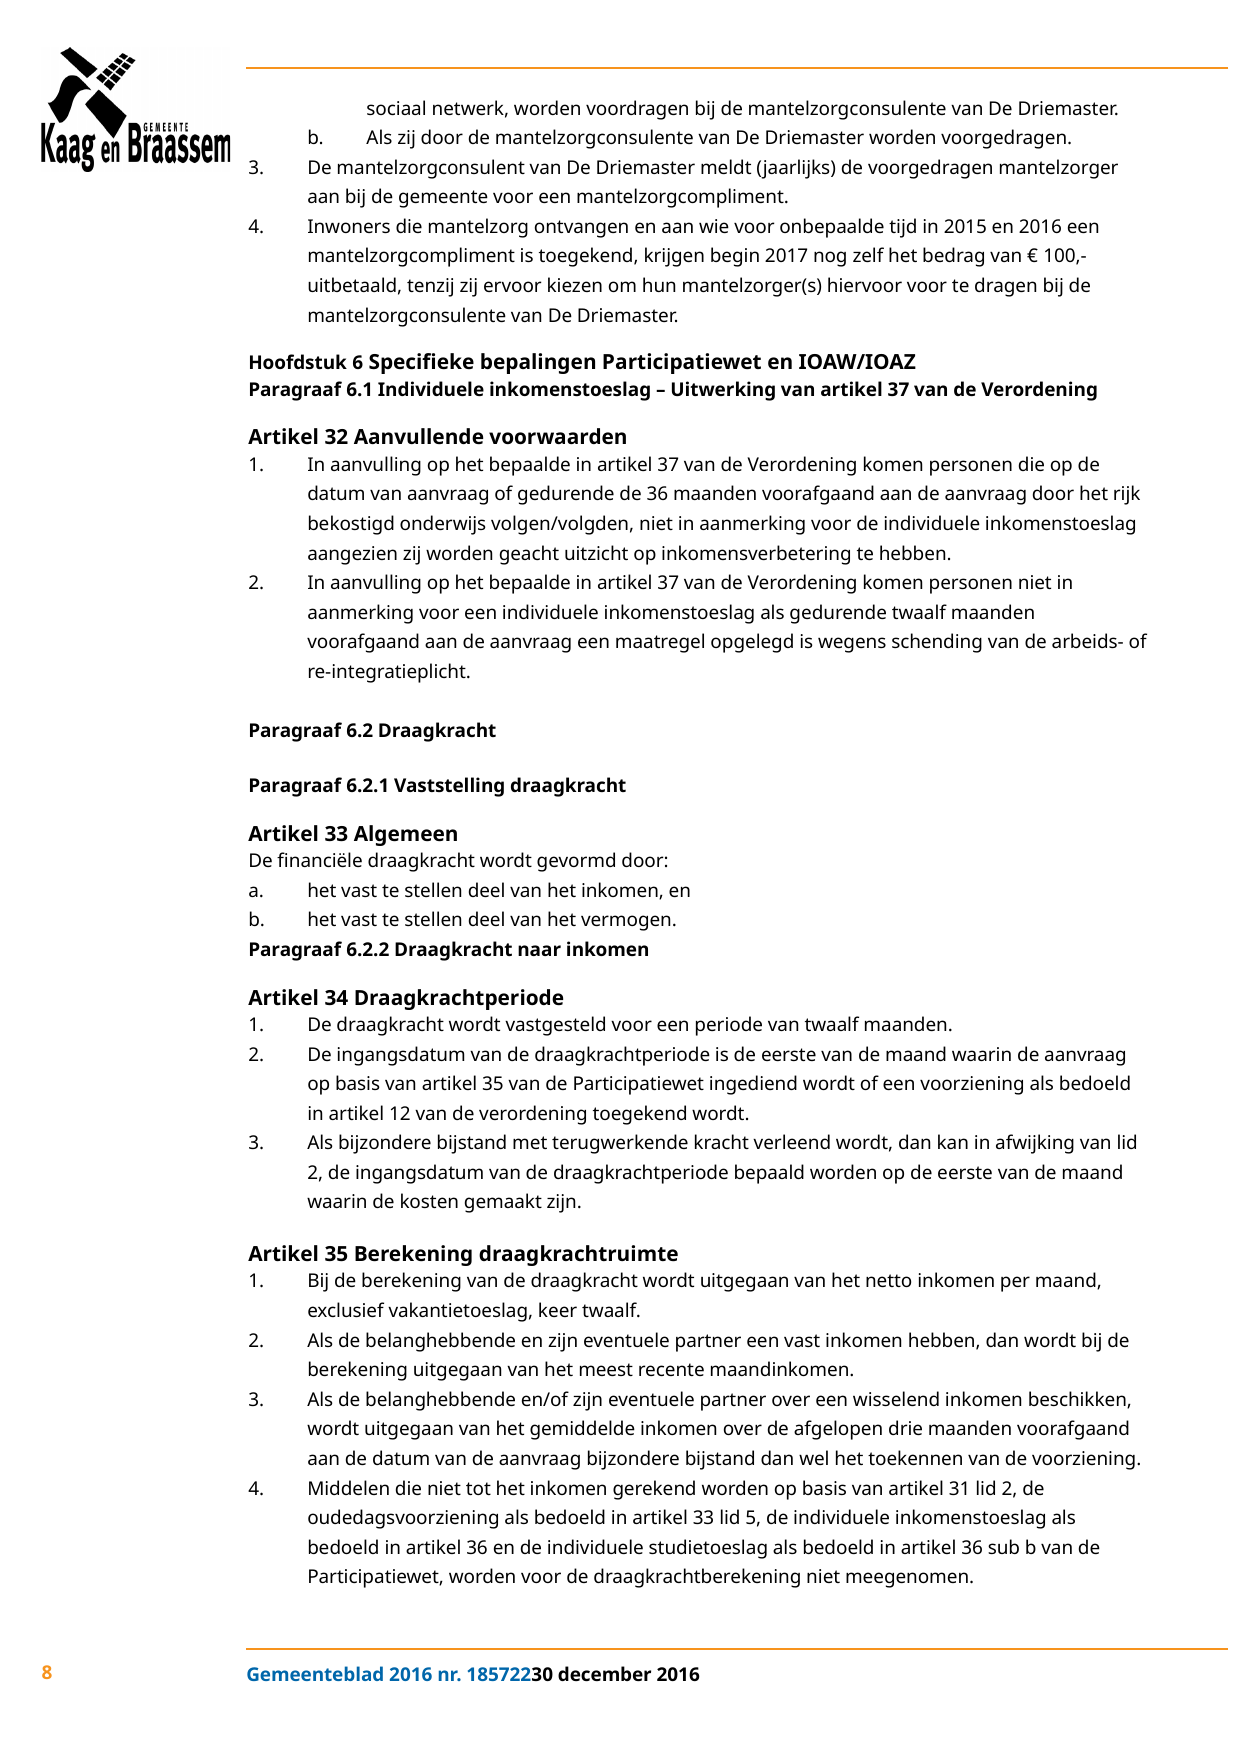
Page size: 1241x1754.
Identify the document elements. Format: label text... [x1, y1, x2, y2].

list In aanvulling op het bepaalde in artikel 37 van de Verordening komen personen die op de datum van aanvraag of gedurende de 36 maanden voorafgaand aan de aanvraag door het rijk bekostigd onderwijs volgen/volgden, niet in aanmerking voor de individuele inkomenstoeslag aangezien zij worden geacht uitzicht op inkomensverbetering te hebben. [248, 451, 1152, 565]
text Paragraaf 6.1 Individuele inkomenstoeslag – Uitwerking van artikel 37 van de Verordening [248, 376, 1152, 402]
text Artikel 32 Aanvullende voorwaarden [248, 422, 1152, 451]
list Als de belanghebbende en/of zijn eventuele partner over een wisselend inkomen beschikken, wordt uitgegaan van het gemiddelde inkomen over de afgelopen drie maanden voorafgaand aan de datum van de aanvraag bijzondere bijstand dan wel het toekennen van de voorziening. [248, 1386, 1152, 1471]
list De ingangsdatum van de draagkrachtperiode is de eerste van de maand waarin de aanvraag op basis van artikel 35 van de Participatiewet ingediend wordt of een voorziening als bedoeld in artikel 12 van de verordening toegekend wordt. [248, 1041, 1152, 1126]
list Als de belanghebbende en zijn eventuele partner een vast inkomen hebben, dan wordt bij de berekening uitgegaan van het meest recente maandinkomen. [248, 1327, 1152, 1382]
text Paragraaf 6.2.2 Draagkracht naar inkomen [248, 936, 1152, 962]
list Als bijzondere bijstand met terugwerkende kracht verleend wordt, dan kan in afwijking van lid 2, de ingangsdatum van de draagkrachtperiode bepaald worden op de eerste van de maand waarin de kosten gemaakt zijn. [248, 1129, 1152, 1214]
text Paragraaf 6.2 Draagkracht [248, 717, 1152, 743]
text Hoofdstuk 6 Specifieke bepalingen Participatiewet en IOAW/IOAZ [248, 347, 1152, 376]
text Paragraaf 6.2.1 Vaststelling draagkracht [248, 772, 1152, 798]
list het vast te stellen deel van het inkomen, en [248, 877, 1152, 903]
list Middelen die niet tot het inkomen gerekend worden op basis van artikel 31 lid 2, de oudedagsvoorziening als bedoeld in artikel 33 lid 5, de individuele inkomenstoeslag als bedoeld in artikel 36 en de individuele studietoeslag als bedoeld in artikel 36 sub b van de Participatiewet, worden voor de draagkrachtberekening niet meegenomen. [248, 1475, 1152, 1589]
list sociaal netwerk, worden voordragen bij de mantelzorgconsulente van De Driemaster. [307, 95, 1152, 121]
list het vast te stellen deel van het vermogen. [248, 907, 1152, 932]
text Artikel 33 Algemeen [248, 819, 1152, 847]
list De mantelzorgconsulent van De Driemaster meldt (jaarlijks) de voorgedragen mantelzorger aan bij de gemeente voor een mantelzorgcompliment. [248, 154, 1152, 209]
text Artikel 35 Berekening draagkrachtruimte [248, 1239, 1152, 1268]
picture [41, 47, 231, 172]
list Bij de berekening van de draagkracht wordt uitgegaan van het netto inkomen per maand, exclusief vakantietoeslag, keer twaalf. [248, 1268, 1152, 1323]
list Inwoners die mantelzorg ontvangen en aan wie voor onbepaalde tijd in 2015 en 2016 een mantelzorgcompliment is toegekend, krijgen begin 2017 nog zelf het bedrag van € 100,- uitbetaald, tenzij zij ervoor kiezen om hun mantelzorger(s) hiervoor voor te dragen bij de mantelzorgconsulente van De Driemaster. [248, 213, 1152, 328]
text Artikel 34 Draagkrachtperiode [248, 983, 1152, 1011]
text De financiële draagkracht wordt gevormd door: [248, 847, 1152, 873]
list Als zij door de mantelzorgconsulente van De Driemaster worden voorgedragen. [307, 124, 1152, 150]
list De draagkracht wordt vastgesteld voor een periode van twaalf maanden. [248, 1011, 1152, 1037]
list In aanvulling op het bepaalde in artikel 37 van de Verordening komen personen niet in aanmerking voor een individuele inkomenstoeslag als gedurende twaalf maanden voorafgaand aan de aanvraag een maatregel opgelegd is wegens schending van de arbeids- of re-integratieplicht. [248, 569, 1152, 684]
